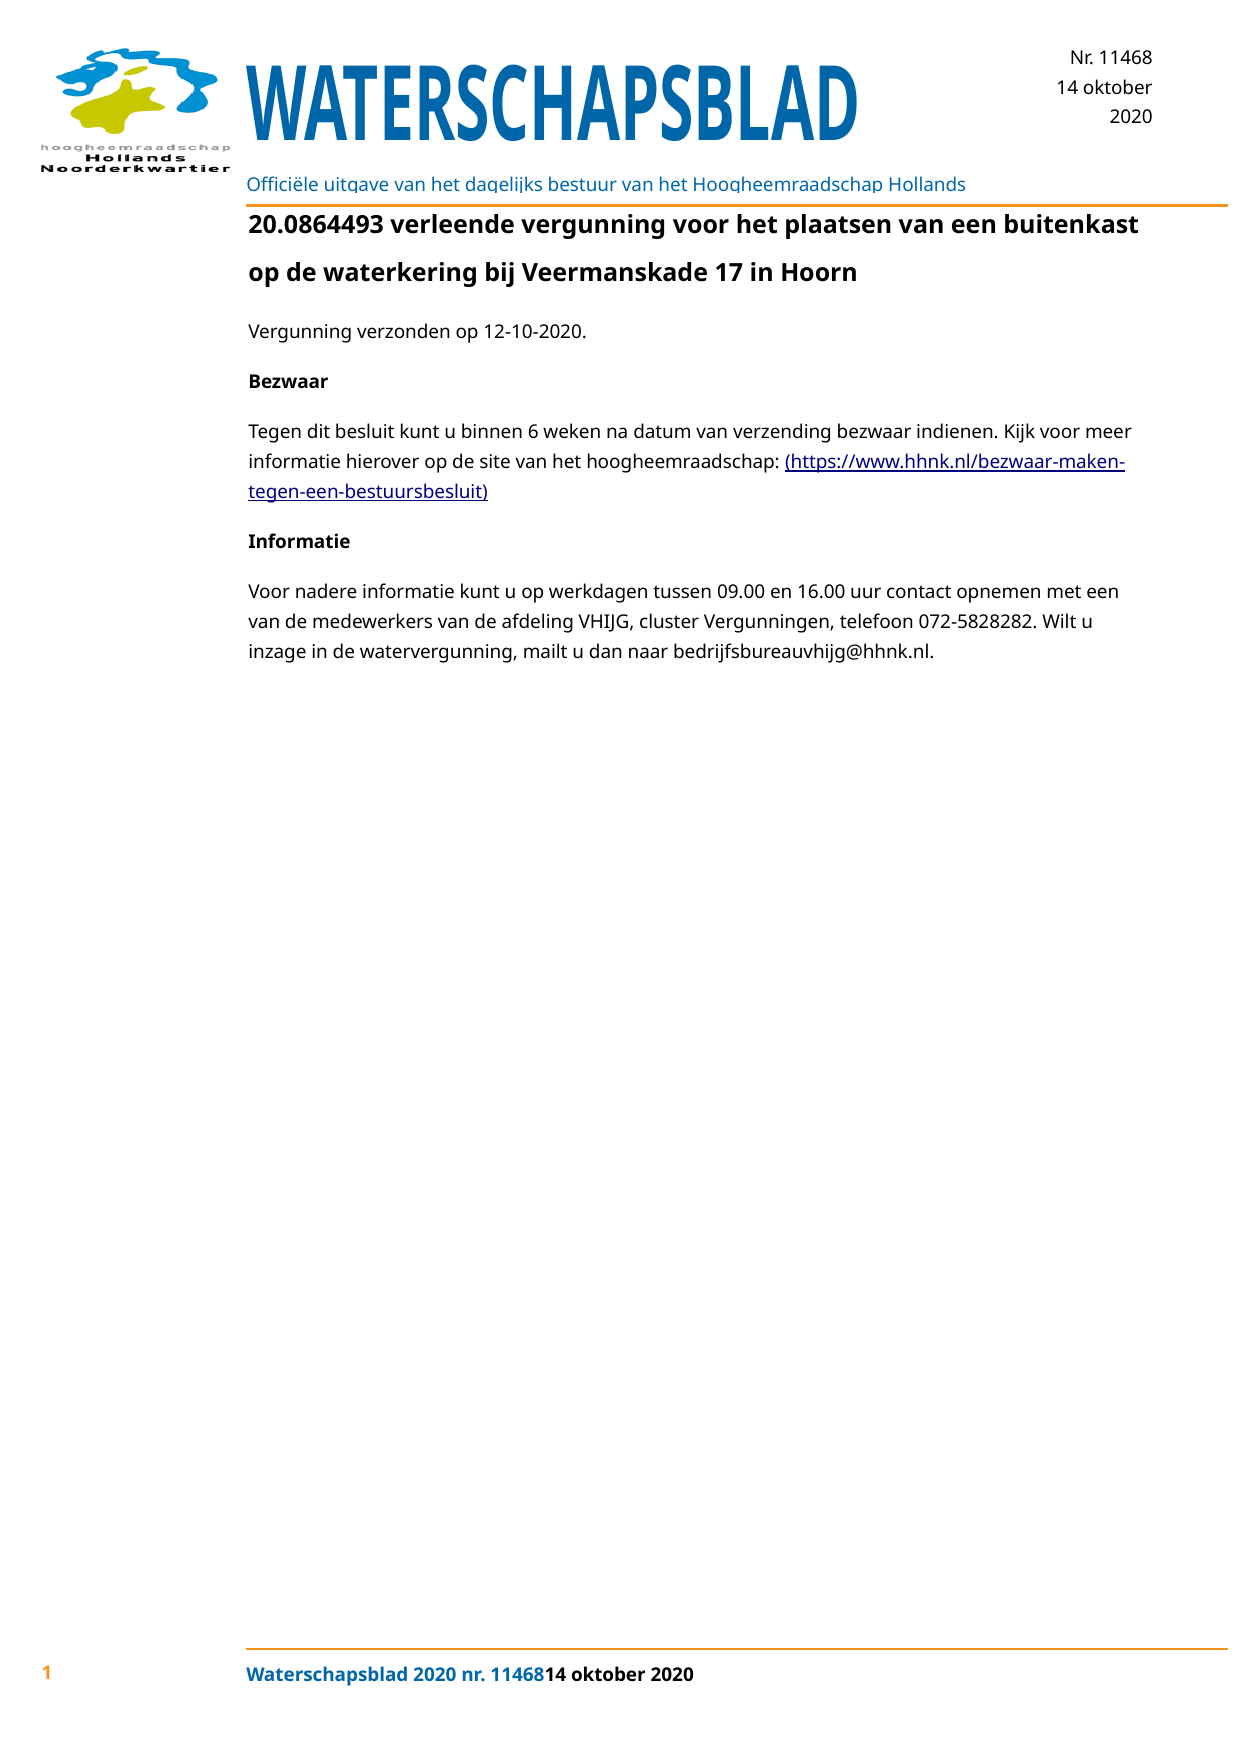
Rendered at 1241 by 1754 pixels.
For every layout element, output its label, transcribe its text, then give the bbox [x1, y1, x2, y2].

picture [41, 47, 231, 172]
text Tegen dit besluit kunt u binnen 6 weken na datum van verzending bezwaar indienen. Kijk voor meer informatie hierover op de site van het hoogheemraadschap: (https://www.hhnk.nl/bezwaar-maken-tegen-een-bestuursbesluit) [248, 419, 1152, 504]
text 20.0864493 verleende vergunning voor het plaatsen van een buitenkast op de waterkering bij Veermanskade 17 in Hoorn [248, 207, 1152, 288]
text Informatie [248, 528, 1152, 554]
text Voor nadere informatie kunt u op werkdagen tussen 09.00 en 16.00 uur contact opnemen met een van de medewerkers van de afdeling VHIJG, cluster Vergunningen, telefoon 072-5828282. Wilt u inzage in de watervergunning, mailt u dan naar bedrijfsbureauvhijg@hhnk.nl. [248, 579, 1152, 664]
text Vergunning verzonden op 12-10-2020. [248, 318, 1152, 344]
text Bezwaar [248, 368, 1152, 394]
